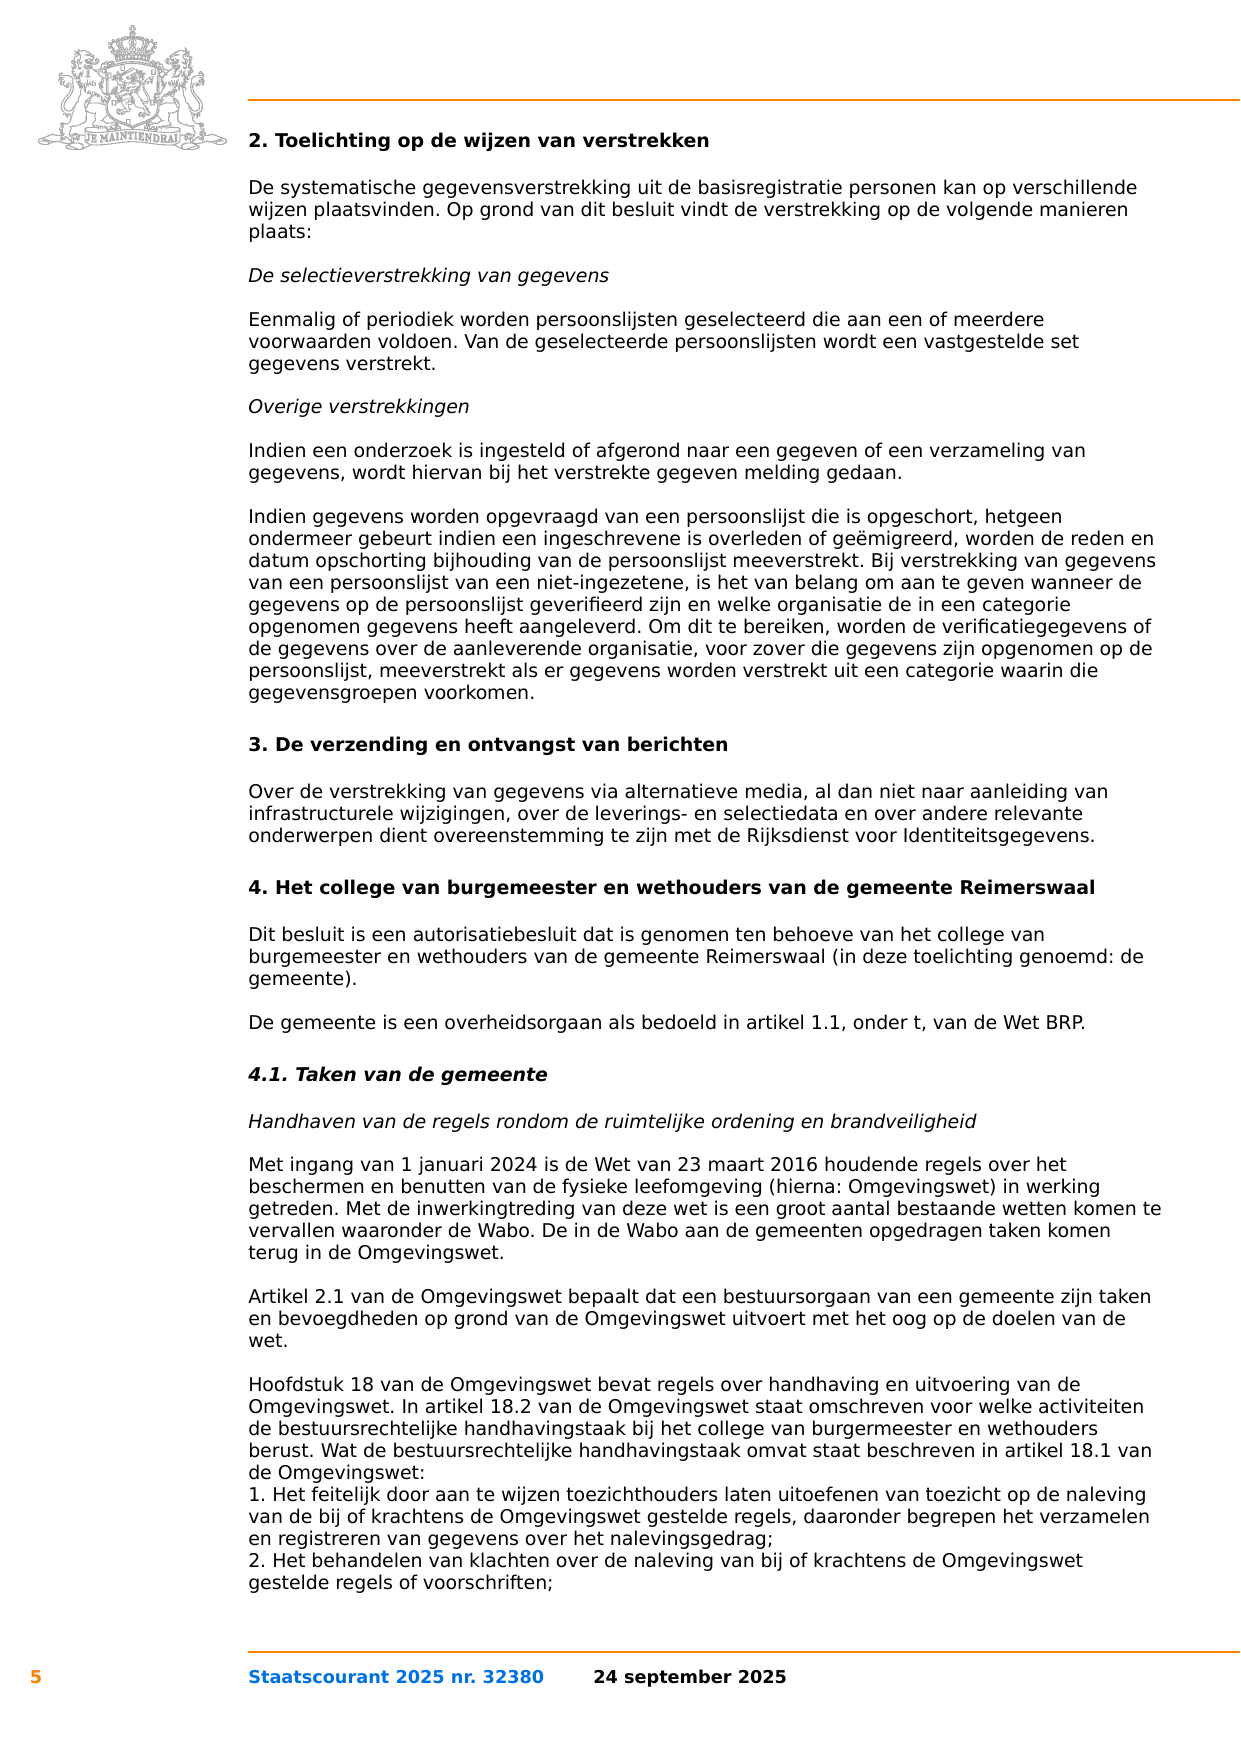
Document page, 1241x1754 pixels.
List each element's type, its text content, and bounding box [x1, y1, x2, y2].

text Over de verstrekking van gegevens via alternatieve media, al dan niet naar aanleiding van infrastructurele wijzigingen, over de leverings- en selectiedata en over andere relevante onderwerpen dient overeenstemming te zijn met de Rijksdienst voor Identiteitsgegevens. [248, 781, 1163, 847]
text 2. Het behandelen van klachten over de naleving van bij of krachtens de Omgevingswet gestelde regels of voorschriften; [248, 1550, 1163, 1594]
subtitle Overige verstrekkingen [248, 396, 1163, 418]
subtitle 2. Toelichting op de wijzen van verstrekken [248, 130, 1163, 152]
subtitle 4. Het college van burgemeester en wethouders van de gemeente Reimerswaal [248, 877, 1163, 899]
text 1. Het feitelijk door aan te wijzen toezichthouders laten uitoefenen van toezicht op de naleving van de bij of krachtens de Omgevingswet gestelde regels, daaronder begrepen het verzamelen en registreren van gegevens over het nalevingsgedrag; [248, 1484, 1163, 1550]
text De gemeente is een overheidsorgaan als bedoeld in artikel 1.1, onder t, van de Wet BRP. [248, 1012, 1163, 1033]
text De systematische gegevensverstrekking uit de basisregistratie personen kan op verschillende wijzen plaatsvinden. Op grond van dit besluit vindt de verstrekking op de volgende manieren plaats: [248, 177, 1163, 243]
subtitle 3. De verzending en ontvangst van berichten [248, 734, 1163, 756]
text Dit besluit is een autorisatiebesluit dat is genomen ten behoeve van het college van burgemeester en wethouders van de gemeente Reimerswaal (in deze toelichting genoemd: de gemeente). [248, 924, 1163, 990]
subtitle 4.1. Taken van de gemeente [248, 1063, 1163, 1086]
picture [38, 25, 227, 150]
text Eenmalig of periodiek worden persoonslijsten geselecteerd die aan een of meerdere voorwaarden voldoen. Van de geselecteerde persoonslijsten wordt een vastgestelde set gegevens verstrekt. [248, 308, 1163, 374]
subtitle De selectieverstrekking van gegevens [248, 265, 1163, 287]
subtitle Handhaven van de regels rondom de ruimtelijke ordening en brandveiligheid [248, 1111, 1163, 1132]
text Met ingang van 1 januari 2024 is de Wet van 23 maart 2016 houdende regels over het beschermen en benutten van de fysieke leefomgeving (hierna: Omgevingswet) in werking getreden. Met de inwerkingtreding van deze wet is een groot aantal bestaande wetten komen te vervallen waaronder de Wabo. De in de Wabo aan de gemeenten opgedragen taken komen terug in de Omgevingswet. [248, 1154, 1163, 1264]
text Hoofdstuk 18 van de Omgevingswet bevat regels over handhaving en uitvoering van de Omgevingswet. In artikel 18.2 van de Omgevingswet staat omschreven voor welke activiteiten de bestuursrechtelijke handhavingstaak bij het college van burgermeester en wethouders berust. Wat de bestuursrechtelijke handhavingstaak omvat staat beschreven in artikel 18.1 van de Omgevingswet: [248, 1374, 1163, 1484]
text Artikel 2.1 van de Omgevingswet bepaalt dat een bestuursorgaan van een gemeente zijn taken en bevoegdheden op grond van de Omgevingswet uitvoert met het oog op de doelen van de wet. [248, 1286, 1163, 1352]
text Indien een onderzoek is ingesteld of afgerond naar een gegeven of een verzameling van gegevens, wordt hiervan bij het verstrekte gegeven melding gedaan. [248, 440, 1163, 484]
text Indien gegevens worden opgevraagd van een persoonslijst die is opgeschort, hetgeen ondermeer gebeurt indien een ingeschrevene is overleden of geëmigreerd, worden de reden en datum opschorting bijhouding van de persoonslijst meeverstrekt. Bij verstrekking van gegevens van een persoonslijst van een niet-ingezetene, is het van belang om aan te geven wanneer de gegevens op de persoonslijst geverifieerd zijn en welke organisatie de in een categorie opgenomen gegevens heeft aangeleverd. Om dit te bereiken, worden de verificatiegegevens of de gegevens over de aanleverende organisatie, voor zover die gegevens zijn opgenomen op de persoonslijst, meeverstrekt als er gegevens worden verstrekt uit een categorie waarin die gegevensgroepen voorkomen. [248, 506, 1163, 704]
